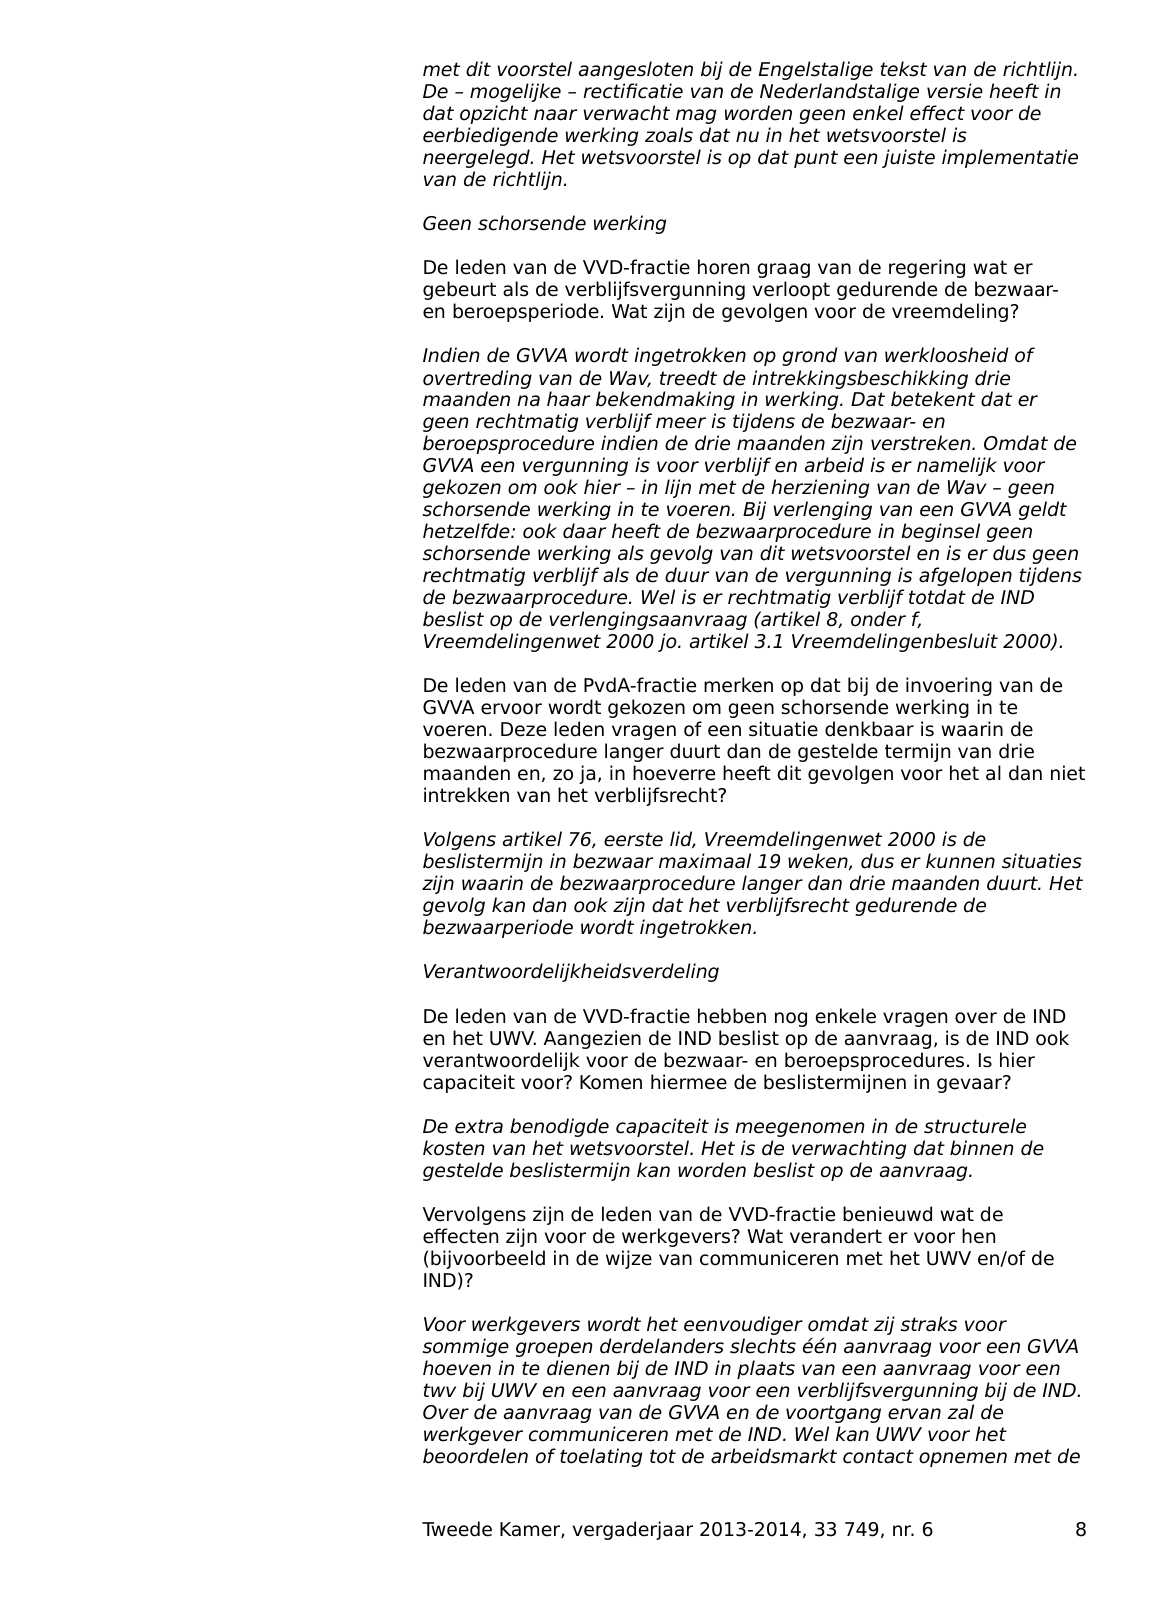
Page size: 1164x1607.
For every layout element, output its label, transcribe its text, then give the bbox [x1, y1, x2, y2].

text De extra benodigde capaciteit is meegenomen in de structurele kosten van het wetsvoorstel. Het is de verwachting dat binnen de gestelde beslistermijn kan worden beslist op de aanvraag. [422, 1116, 1087, 1182]
text Voor werkgevers wordt het eenvoudiger omdat zij straks voor sommige groepen derdelanders slechts één aanvraag voor een GVVA hoeven in te dienen bij de IND in plaats van een aanvraag voor een twv bij UWV en een aanvraag voor een verblijfsvergunning bij de IND. Over de aanvraag van de GVVA en de voortgang ervan zal de werkgever communiceren met de IND. Wel kan UWV voor het beoordelen of toelating tot de arbeidsmarkt contact opnemen met de [422, 1314, 1087, 1468]
text De leden van de PvdA-fractie merken op dat bij de invoering van de GVVA ervoor wordt gekozen om geen schorsende werking in te voeren. Deze leden vragen of een situatie denkbaar is waarin de bezwaarprocedure langer duurt dan de gestelde termijn van drie maanden en, zo ja, in hoeverre heeft dit gevolgen voor het al dan niet intrekken van het verblijfsrecht? [422, 675, 1087, 807]
text Vervolgens zijn de leden van de VVD-fractie benieuwd wat de effecten zijn voor de werkgevers? Wat verandert er voor hen (bijvoorbeeld in de wijze van communiceren met het UWV en/of de IND)? [422, 1204, 1087, 1292]
text De leden van de VVD-fractie hebben nog enkele vragen over de IND en het UWV. Aangezien de IND beslist op de aanvraag, is de IND ook verantwoordelijk voor de bezwaar- en beroepsprocedures. Is hier capaciteit voor? Komen hiermee de beslistermijnen in gevaar? [422, 1006, 1087, 1093]
text Volgens artikel 76, eerste lid, Vreemdelingenwet 2000 is de beslistermijn in bezwaar maximaal 19 weken, dus er kunnen situaties zijn waarin de bezwaarprocedure langer dan drie maanden duurt. Het gevolg kan dan ook zijn dat het verblijfsrecht gedurende de bezwaarperiode wordt ingetrokken. [422, 829, 1087, 939]
subtitle Geen schorsende werking [422, 213, 1087, 235]
text Indien de GVVA wordt ingetrokken op grond van werkloosheid of overtreding van de Wav, treedt de intrekkingsbeschikking drie maanden na haar bekendmaking in werking. Dat betekent dat er geen rechtmatig verblijf meer is tijdens de bezwaar- en beroepsprocedure indien de drie maanden zijn verstreken. Omdat de GVVA een vergunning is voor verblijf en arbeid is er namelijk voor gekozen om ook hier – in lijn met de herziening van de Wav – geen schorsende werking in te voeren. Bij verlenging van een GVVA geldt hetzelfde: ook daar heeft de bezwaarprocedure in beginsel geen schorsende werking als gevolg van dit wetsvoorstel en is er dus geen rechtmatig verblijf als de duur van de vergunning is afgelopen tijdens de bezwaarprocedure. Wel is er rechtmatig verblijf totdat de IND beslist op de verlengingsaanvraag (artikel 8, onder f, Vreemdelingenwet 2000 jo. artikel 3.1 Vreemdelingenbesluit 2000). [422, 345, 1087, 653]
text met dit voorstel aangesloten bij de Engelstalige tekst van de richtlijn. De – mogelijke – rectificatie van de Nederlandstalige versie heeft in dat opzicht naar verwacht mag worden geen enkel effect voor de eerbiedigende werking zoals dat nu in het wetsvoorstel is neergelegd. Het wetsvoorstel is op dat punt een juiste implementatie van de richtlijn. [422, 59, 1087, 191]
text De leden van de VVD-fractie horen graag van de regering wat er gebeurt als de verblijfsvergunning verloopt gedurende de bezwaar- en beroepsperiode. Wat zijn de gevolgen voor de vreemdeling? [422, 257, 1087, 323]
subtitle Verantwoordelijkheidsverdeling [422, 961, 1087, 983]
